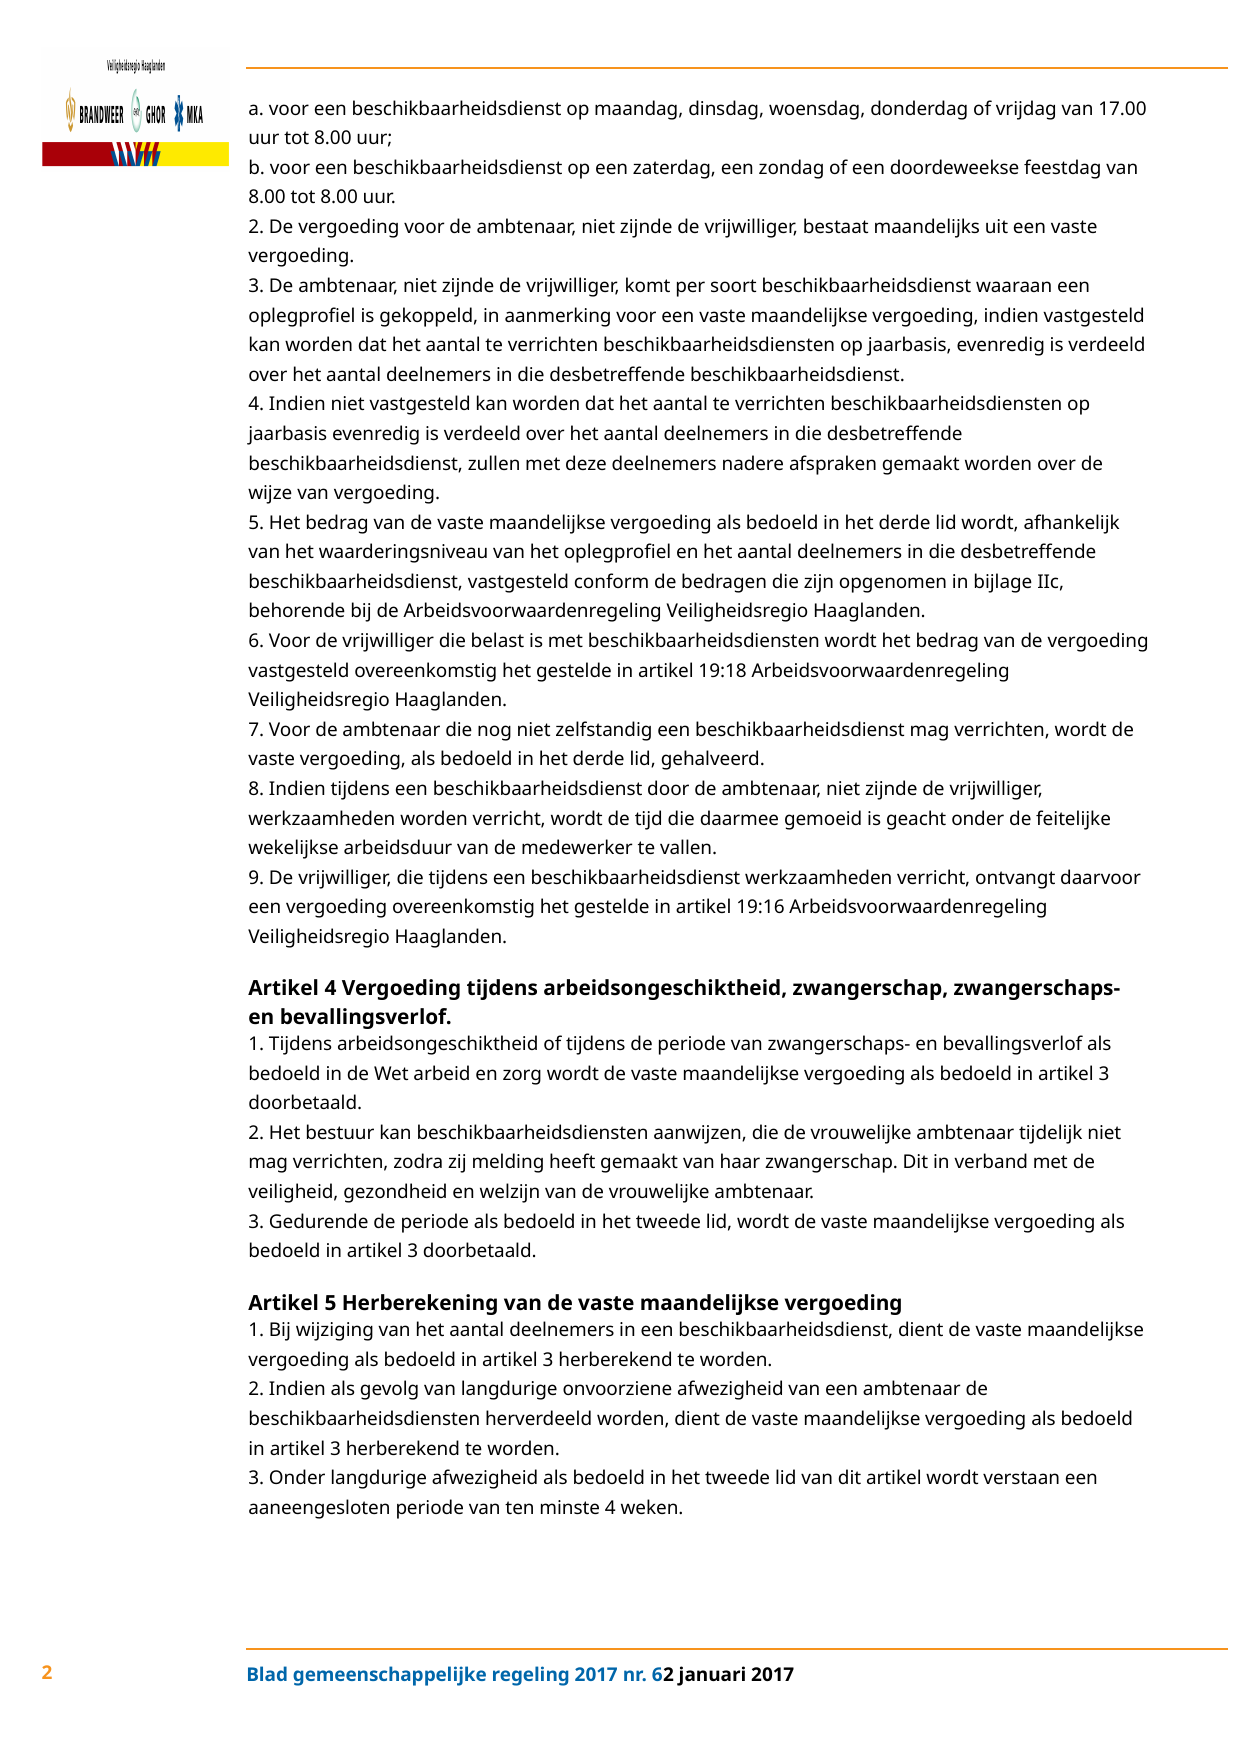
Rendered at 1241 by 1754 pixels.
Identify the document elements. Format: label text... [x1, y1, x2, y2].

text a. voor een beschikbaarheidsdienst op maandag, dinsdag, woensdag, donderdag of vrijdag van 17.00 uur tot 8.00 uur; [248, 95, 1152, 150]
text 4. Indien niet vastgesteld kan worden dat het aantal te verrichten beschikbaarheidsdiensten op jaarbasis evenredig is verdeeld over het aantal deelnemers in die desbetreffende beschikbaarheidsdienst, zullen met deze deelnemers nadere afspraken gemaakt worden over de wijze van vergoeding. [248, 391, 1152, 505]
text 9. De vrijwilliger, die tijdens een beschikbaarheidsdienst werkzaamheden verricht, ontvangt daarvoor een vergoeding overeenkomstig het gestelde in artikel 19:16 Arbeidsvoorwaardenregeling Veiligheidsregio Haaglanden. [248, 864, 1152, 949]
text 1. Tijdens arbeidsongeschiktheid of tijdens de periode van zwangerschaps- en bevallingsverlof als bedoeld in de Wet arbeid en zorg wordt de vaste maandelijkse vergoeding als bedoeld in artikel 3 doorbetaald. [248, 1030, 1152, 1115]
text 2. Indien als gevolg van langdurige onvoorziene afwezigheid van een ambtenaar de beschikbaarheidsdiensten herverdeeld worden, dient de vaste maandelijkse vergoeding als bedoeld in artikel 3 herberekend te worden. [248, 1376, 1152, 1460]
text 8. Indien tijdens een beschikbaarheidsdienst door de ambtenaar, niet zijnde de vrijwilliger, werkzaamheden worden verricht, wordt de tijd die daarmee gemoeid is geacht onder de feitelijke wekelijkse arbeidsduur van de medewerker te vallen. [248, 775, 1152, 860]
text 3. De ambtenaar, niet zijnde de vrijwilliger, komt per soort beschikbaarheidsdienst waaraan een oplegprofiel is gekoppeld, in aanmerking voor een vaste maandelijkse vergoeding, indien vastgesteld kan worden dat het aantal te verrichten beschikbaarheidsdiensten op jaarbasis, evenredig is verdeeld over het aantal deelnemers in die desbetreffende beschikbaarheidsdienst. [248, 272, 1152, 387]
text 2. De vergoeding voor de ambtenaar, niet zijnde de vrijwilliger, bestaat maandelijks uit een vaste vergoeding. [248, 213, 1152, 268]
text 1. Bij wijziging van het aantal deelnemers in een beschikbaarheidsdienst, dient de vaste maandelijkse vergoeding als bedoeld in artikel 3 herberekend te worden. [248, 1316, 1152, 1372]
text 3. Onder langdurige afwezigheid als bedoeld in het tweede lid van dit artikel wordt verstaan een aaneengesloten periode van ten minste 4 weken. [248, 1464, 1152, 1519]
text 7. Voor de ambtenaar die nog niet zelfstandig een beschikbaarheidsdienst mag verrichten, wordt de vaste vergoeding, als bedoeld in het derde lid, gehalveerd. [248, 716, 1152, 771]
text 5. Het bedrag van de vaste maandelijkse vergoeding als bedoeld in het derde lid wordt, afhankelijk van het waarderingsniveau van het oplegprofiel en het aantal deelnemers in die desbetreffende beschikbaarheidsdienst, vastgesteld conform de bedragen die zijn opgenomen in bijlage IIc, behorende bij de Arbeidsvoorwaardenregeling Veiligheidsregio Haaglanden. [248, 509, 1152, 623]
text 2. Het bestuur kan beschikbaarheidsdiensten aanwijzen, die de vrouwelijke ambtenaar tijdelijk niet mag verrichten, zodra zij melding heeft gemaakt van haar zwangerschap. Dit in verband met de veiligheid, gezondheid en welzijn van de vrouwelijke ambtenaar. [248, 1119, 1152, 1204]
text Artikel 5 Herberekening van de vaste maandelijkse vergoeding [248, 1288, 1152, 1316]
picture [41, 47, 231, 172]
text 6. Voor de vrijwilliger die belast is met beschikbaarheidsdiensten wordt het bedrag van de vergoeding vastgesteld overeenkomstig het gestelde in artikel 19:18 Arbeidsvoorwaardenregeling Veiligheidsregio Haaglanden. [248, 627, 1152, 712]
text Artikel 4 Vergoeding tijdens arbeidsongeschiktheid, zwangerschap, zwangerschaps- en bevallingsverlof. [248, 973, 1152, 1030]
text 3. Gedurende de periode als bedoeld in het tweede lid, wordt de vaste maandelijkse vergoeding als bedoeld in artikel 3 doorbetaald. [248, 1208, 1152, 1263]
text b. voor een beschikbaarheidsdienst op een zaterdag, een zondag of een doordeweekse feestdag van 8.00 tot 8.00 uur. [248, 154, 1152, 209]
